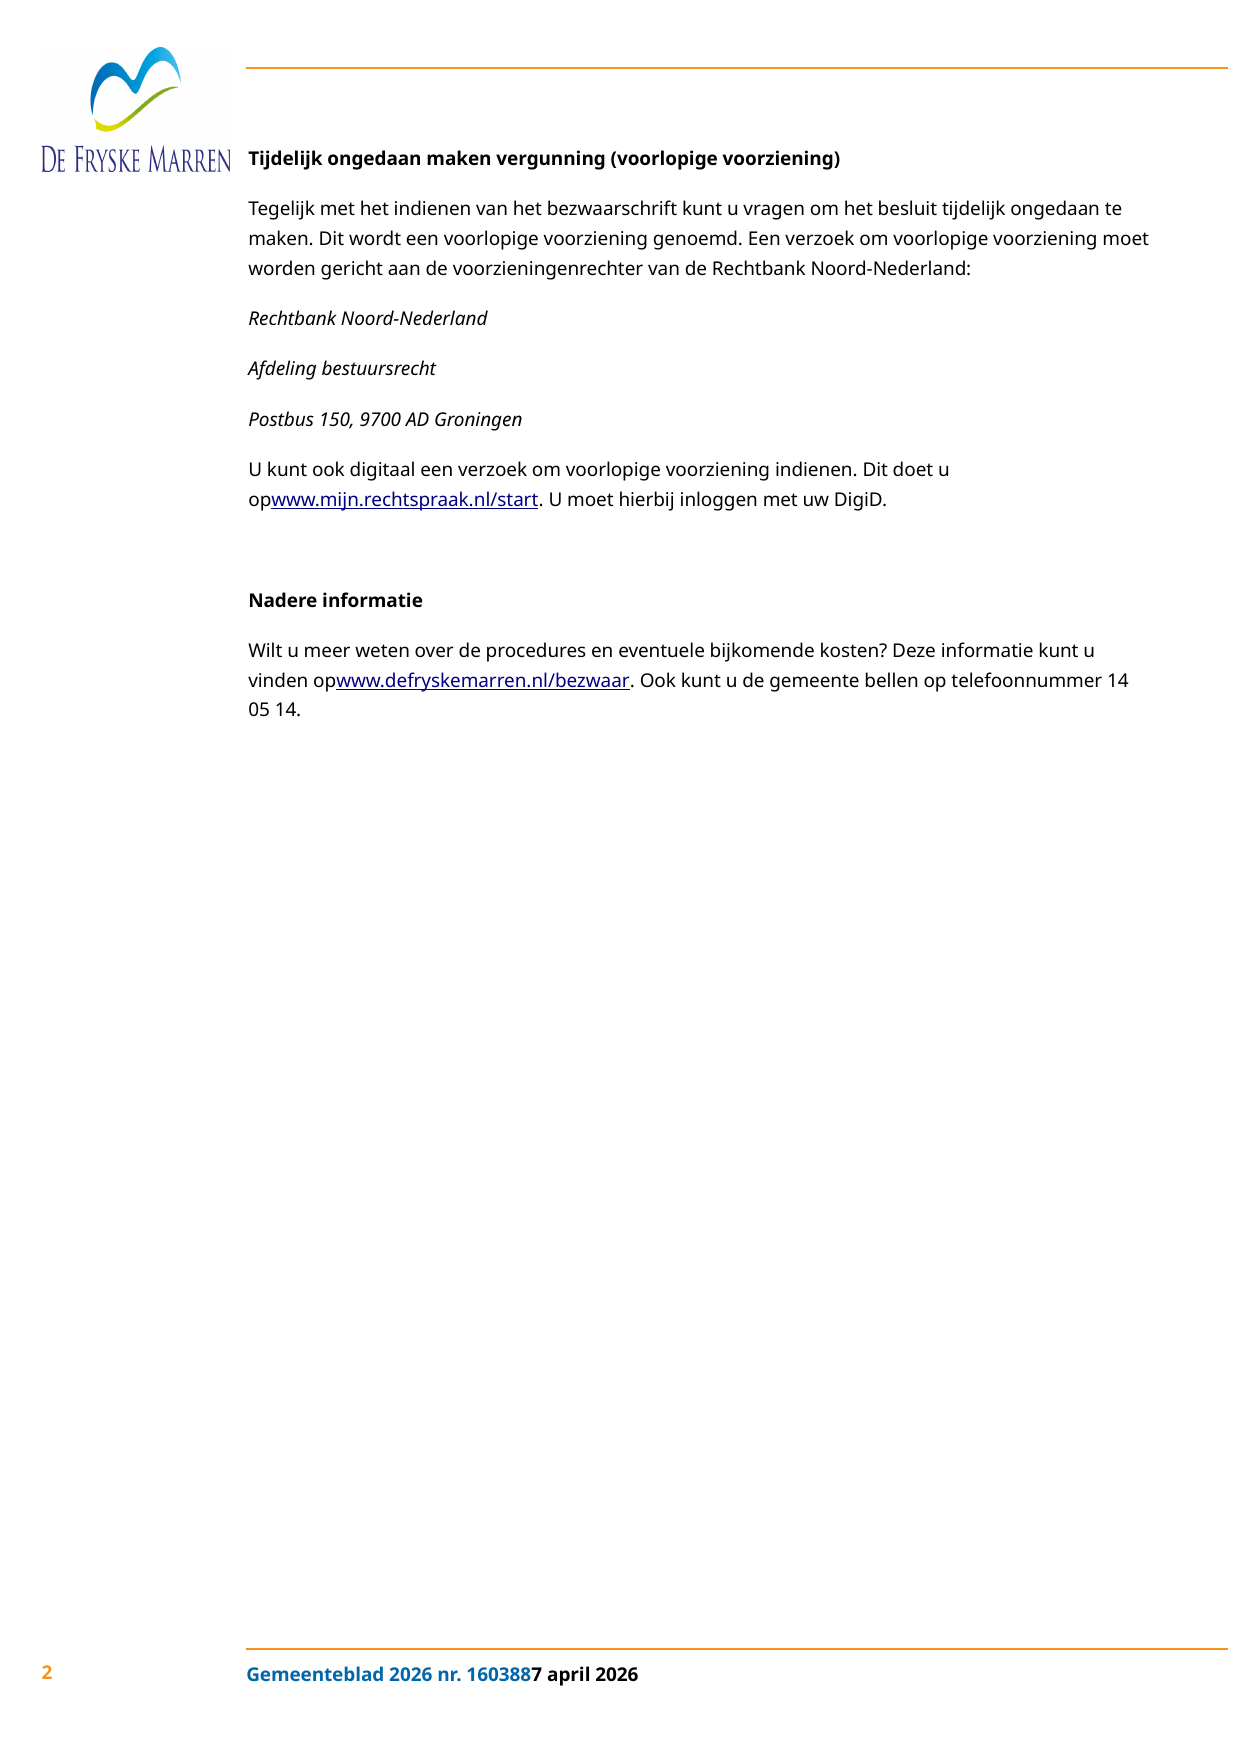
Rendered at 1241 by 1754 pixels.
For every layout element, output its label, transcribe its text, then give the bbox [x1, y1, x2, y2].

text Rechtbank Noord-Nederland [248, 305, 1152, 331]
text Wilt u meer weten over de procedures en eventuele bijkomende kosten? Deze informatie kunt u vinden opwww.defryskemarren.nl/bezwaar. Ook kunt u de gemeente bellen op telefoonnummer 14 05 14. [248, 637, 1152, 722]
text Nadere informatie [248, 587, 1152, 613]
text U kunt ook digitaal een verzoek om voorlopige voorziening indienen. Dit doet u opwww.mijn.rechtspraak.nl/start. U moet hierbij inloggen met uw DigiD. [248, 456, 1152, 512]
text Tegelijk met het indienen van het bezwaarschrift kunt u vragen om het besluit tijdelijk ongedaan te maken. Dit wordt een voorlopige voorziening genoemd. Een verzoek om voorlopige voorziening moet worden gericht aan de voorzieningenrechter van de Rechtbank Noord-Nederland: [248, 196, 1152, 281]
text Afdeling bestuursrecht [248, 356, 1152, 381]
picture [41, 47, 231, 172]
text Postbus 150, 9700 AD Groningen [248, 406, 1152, 432]
text Tijdelijk ongedaan maken vergunning (voorlopige voorziening) [248, 145, 1152, 171]
